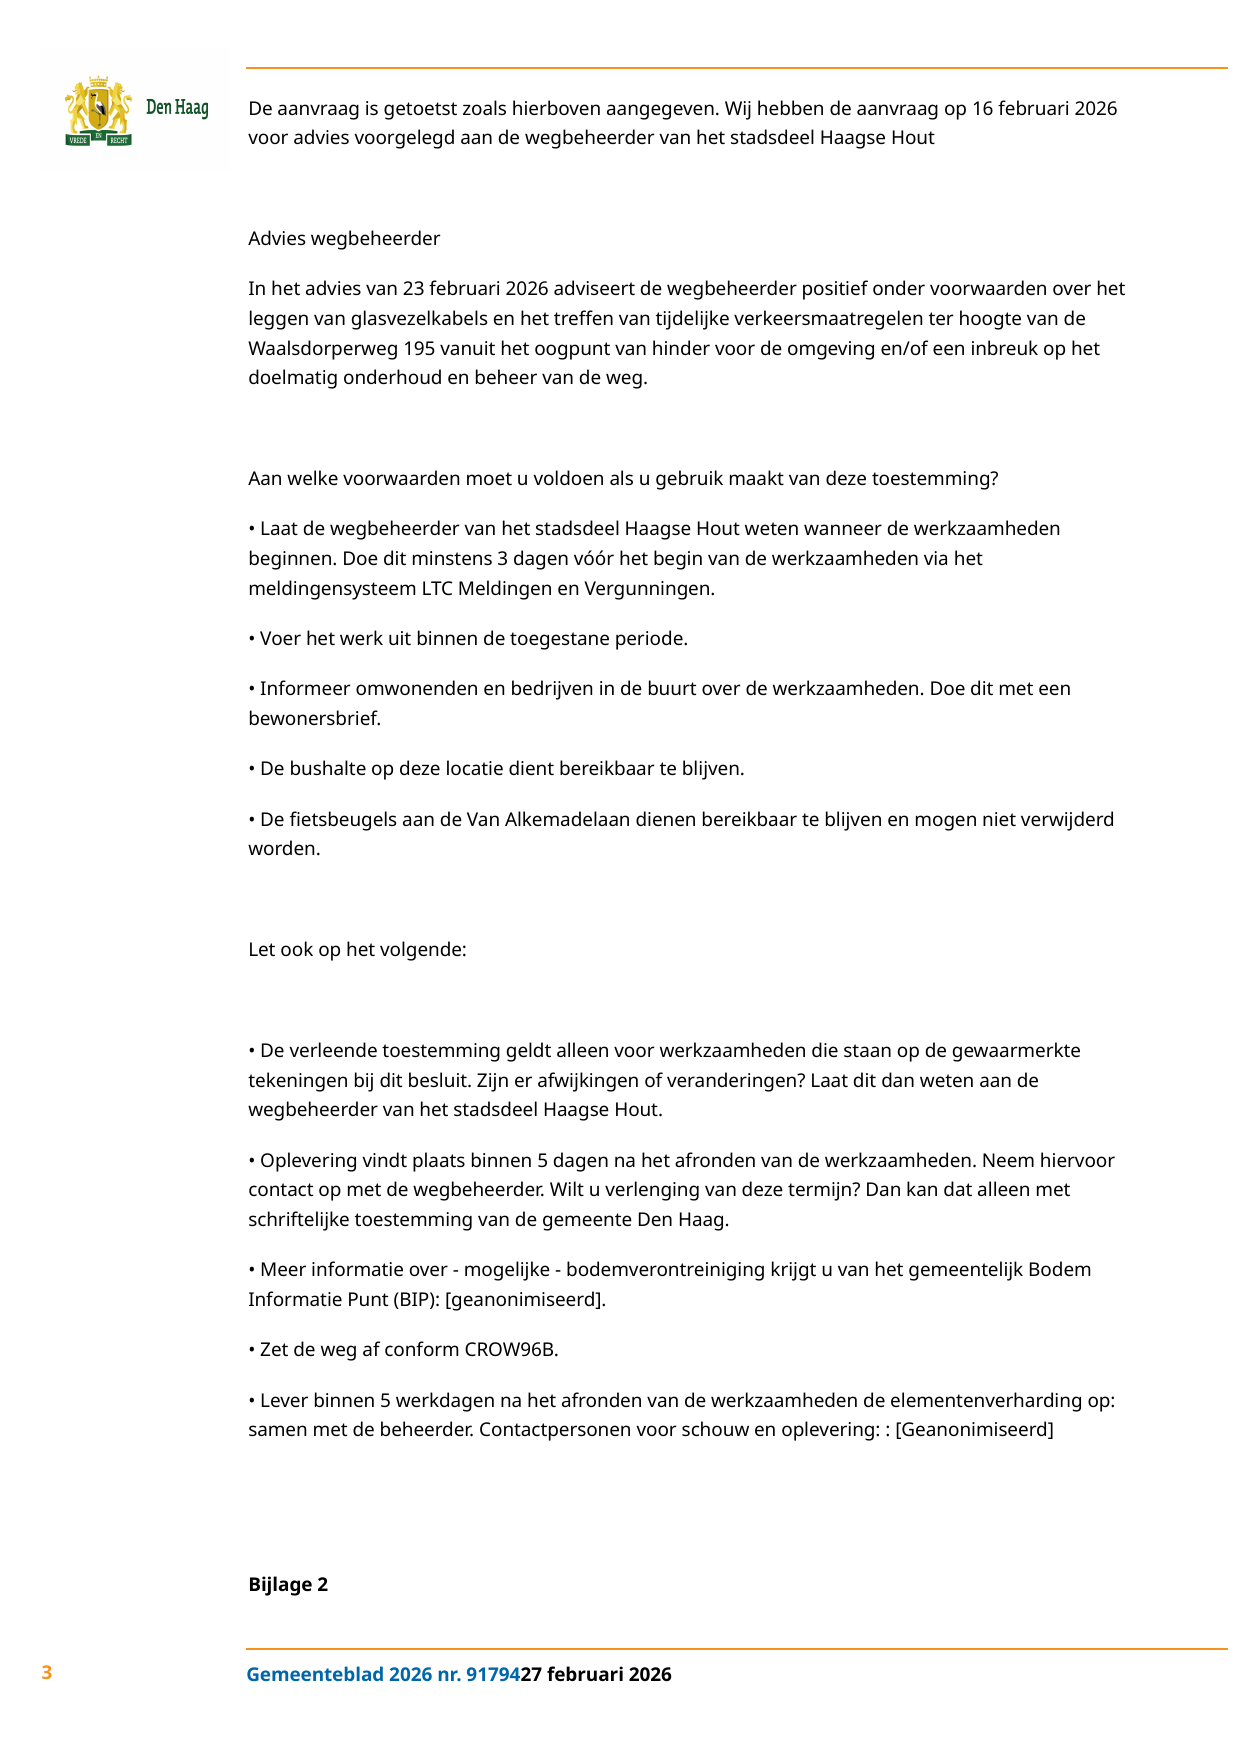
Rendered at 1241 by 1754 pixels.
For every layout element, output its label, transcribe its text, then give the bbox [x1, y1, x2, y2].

text • De fietsbeugels aan de Van Alkemadelaan dienen bereikbaar te blijven en mogen niet verwijderd worden. [248, 806, 1152, 861]
text • Zet de weg af conform CROW96B. [248, 1336, 1152, 1362]
text Let ook op het volgende: [248, 936, 1152, 962]
text • Voer het werk uit binnen de toegestane periode. [248, 625, 1152, 651]
picture [41, 47, 231, 172]
text • Laat de wegbeheerder van het stadsdeel Haagse Hout weten wanneer de werkzaamheden beginnen. Doe dit minstens 3 dagen vóór het begin van de werkzaamheden via het meldingensysteem LTC Meldingen en Vergunningen. [248, 516, 1152, 601]
text • Lever binnen 5 werkdagen na het afronden van de werkzaamheden de elementenverharding op: samen met de beheerder. Contactpersonen voor schouw en oplevering: : [Geanonimiseerd] [248, 1387, 1152, 1442]
text Aan welke voorwaarden moet u voldoen als u gebruik maakt van deze toestemming? [248, 465, 1152, 491]
text In het advies van 23 februari 2026 adviseert de wegbeheerder positief onder voorwaarden over het leggen van glasvezelkabels en het treffen van tijdelijke verkeersmaatregelen ter hoogte van de Waalsdorperweg 195 vanuit het oogpunt van hinder voor de omgeving en/of een inbreuk op het doelmatig onderhoud en beheer van de weg. [248, 276, 1152, 390]
text • De bushalte op deze locatie dient bereikbaar te blijven. [248, 756, 1152, 781]
text • Informeer omwonenden en bedrijven in de buurt over de werkzaamheden. Doe dit met een bewonersbrief. [248, 676, 1152, 731]
text De aanvraag is getoetst zoals hierboven aangegeven. Wij hebben de aanvraag op 16 februari 2026 voor advies voorgelegd aan de wegbeheerder van het stadsdeel Haagse Hout [248, 95, 1152, 150]
text • Oplevering vindt plaats binnen 5 dagen na het afronden van de werkzaamheden. Neem hiervoor contact op met de wegbeheerder. Wilt u verlenging van deze termijn? Dan kan dat alleen met schriftelijke toestemming van de gemeente Den Haag. [248, 1147, 1152, 1232]
text • De verleende toestemming geldt alleen voor werkzaamheden die staan op de gewaarmerkte tekeningen bij dit besluit. Zijn er afwijkingen of veranderingen? Laat dit dan weten aan de wegbeheerder van het stadsdeel Haagse Hout. [248, 1037, 1152, 1122]
text ﻿Bijlage 2 [248, 1568, 1152, 1597]
text • Meer informatie over - mogelijke - bodemverontreiniging krijgt u van het gemeentelijk Bodem Informatie Punt (BIP): [geanonimiseerd]. [248, 1256, 1152, 1312]
text Advies wegbeheerder [248, 225, 1152, 251]
